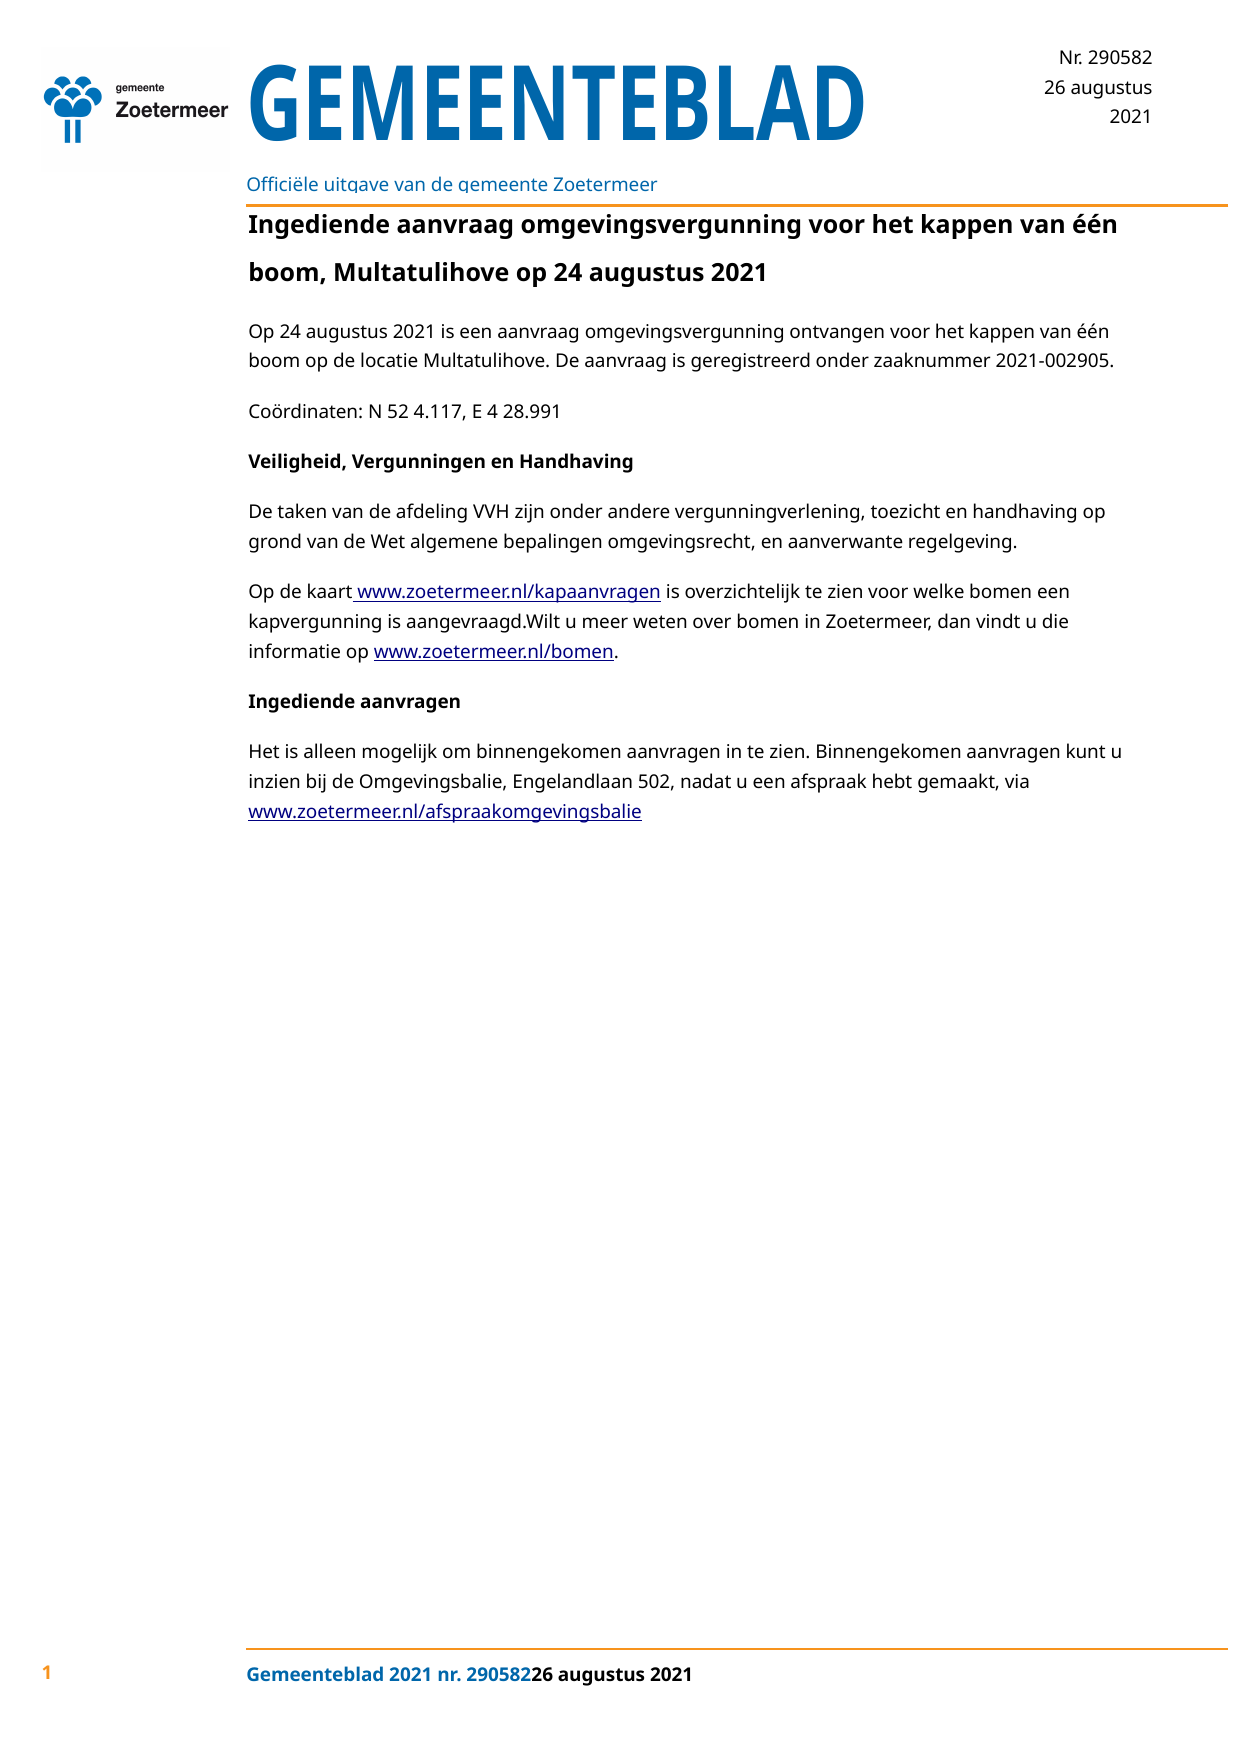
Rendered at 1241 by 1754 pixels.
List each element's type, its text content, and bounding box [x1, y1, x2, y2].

text Op 24 augustus 2021 is een aanvraag omgevingsvergunning ontvangen voor het kappen van één boom op de locatie Multatulihove. De aanvraag is geregistreerd onder zaaknummer 2021-002905. [248, 318, 1152, 373]
text Ingediende aanvragen [248, 688, 1152, 714]
text Op de kaart www.zoetermeer.nl/kapaanvragen is overzichtelijk te zien voor welke bomen een kapvergunning is aangevraagd.Wilt u meer weten over bomen in Zoetermeer, dan vindt u die informatie op www.zoetermeer.nl/bomen. [248, 579, 1152, 664]
text Veiligheid, Vergunningen en Handhaving [248, 448, 1152, 474]
text De taken van de afdeling VVH zijn onder andere vergunningverlening, toezicht en handhaving op grond van de Wet algemene bepalingen omgevingsrecht, en aanverwante regelgeving. [248, 499, 1152, 554]
picture [41, 47, 231, 172]
text Ingediende aanvraag omgevingsvergunning voor het kappen van één boom, Multatulihove op 24 augustus 2021 [248, 207, 1152, 288]
text Coördinaten: N 52 4.117, E 4 28.991 [248, 398, 1152, 424]
text Het is alleen mogelijk om binnengekomen aanvragen in te zien. Binnengekomen aanvragen kunt u inzien bij de Omgevingsbalie, Engelandlaan 502, nadat u een afspraak hebt gemaakt, via www.zoetermeer.nl/afspraakomgevingsbalie [248, 739, 1152, 824]
